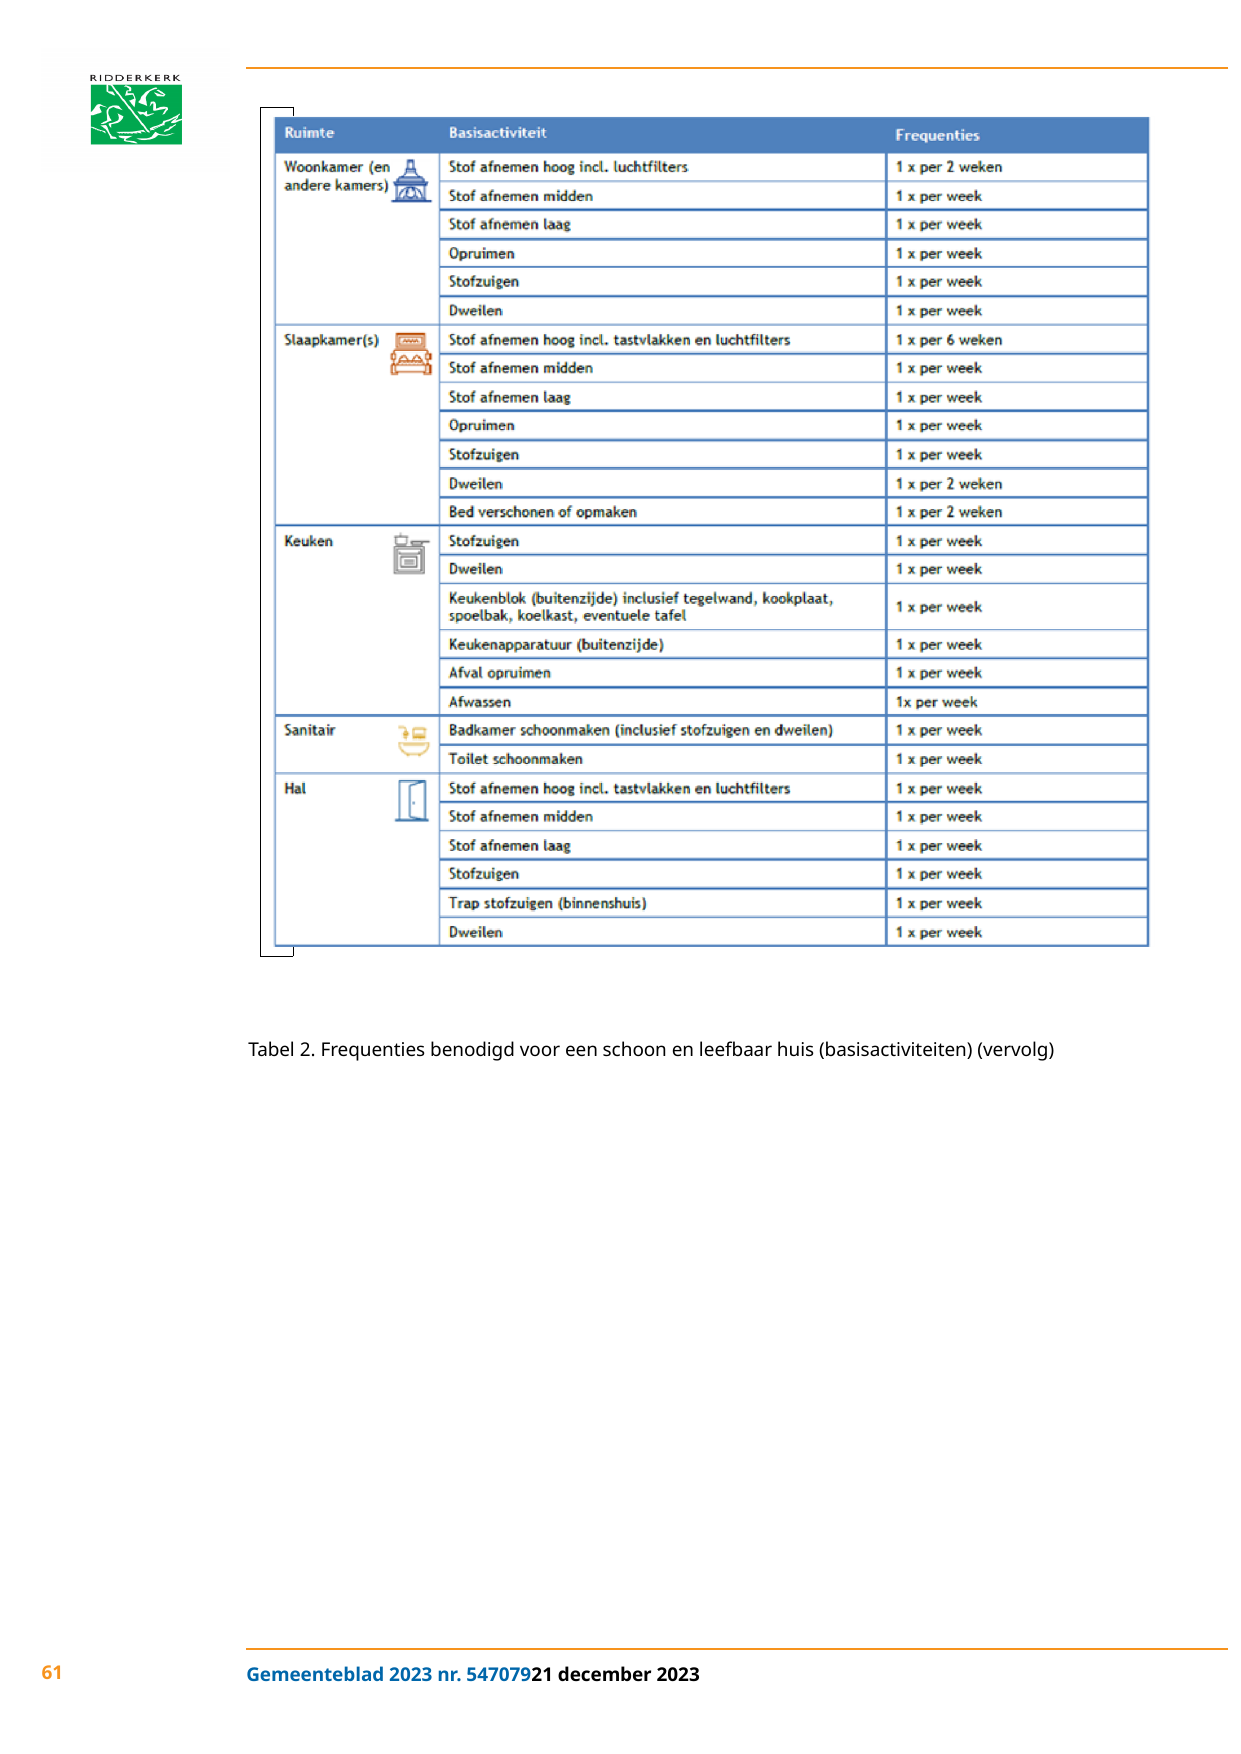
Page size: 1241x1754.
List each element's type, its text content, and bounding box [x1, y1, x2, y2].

text Tabel 2. Frequenties benodigd voor een schoon en leefbaar huis (basisactiviteiten) (vervolg) [248, 1037, 1152, 1062]
picture [268, 115, 1155, 947]
picture [41, 47, 231, 172]
